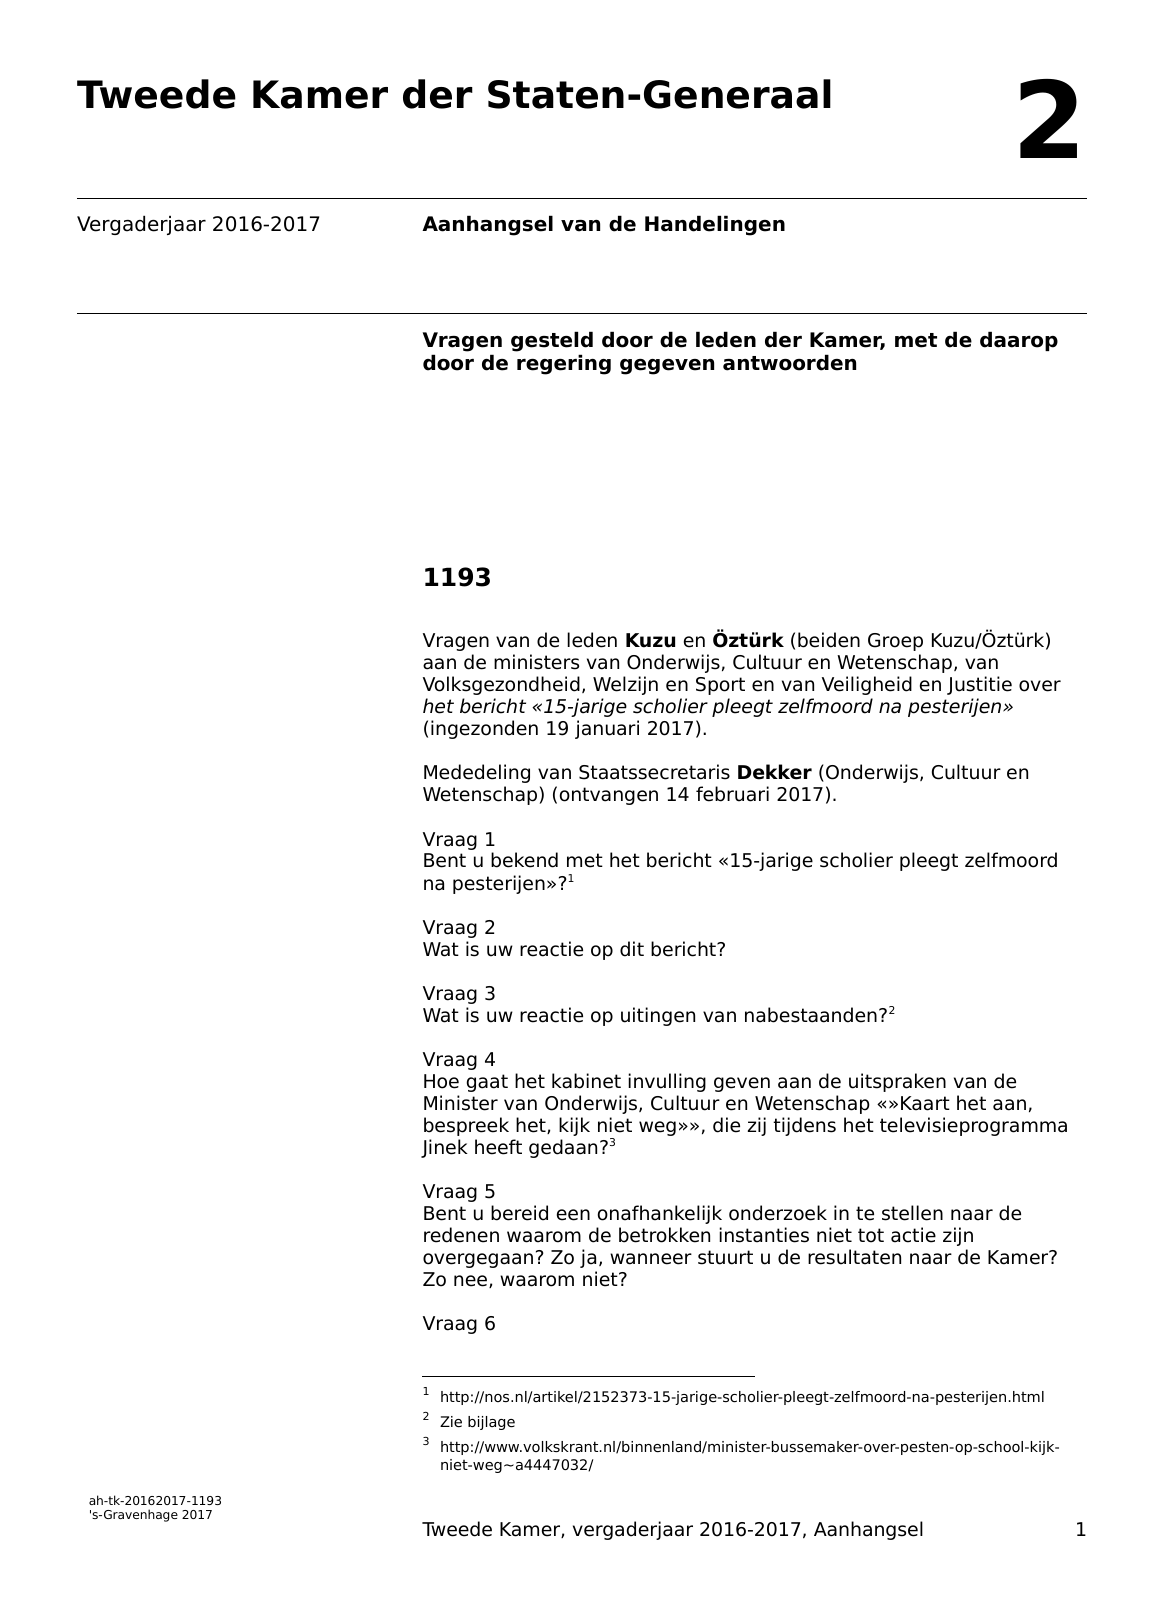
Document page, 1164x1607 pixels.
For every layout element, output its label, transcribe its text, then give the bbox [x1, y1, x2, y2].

text Vraag 5 [422, 1181, 1087, 1203]
text Vraag 3 [422, 983, 1087, 1005]
table_cell Aanhangsel van de Handelingen [422, 199, 1087, 313]
table_header Tweede Kamer der Staten-Generaal [77, 59, 886, 198]
text Vraag 2 [422, 917, 1087, 938]
text Vragen van de leden Kuzu en Öztürk (beiden Groep Kuzu/Öztürk) aan de ministers van Onderwijs, Cultuur en Wetenschap, van Volksgezondheid, Welzijn en Sport en van Veiligheid en Justitie over het bericht «15-jarige scholier pleegt zelfmoord na pesterijen» (ingezonden 19 januari 2017). [422, 630, 1087, 740]
text Vraag 1 [422, 828, 1087, 850]
text ah-tk-20162017-1193 [88, 1494, 323, 1508]
text Hoe gaat het kabinet invulling geven aan de uitspraken van de Minister van Onderwijs, Cultuur en Wetenschap «»Kaart het aan, bespreek het, kijk niet weg»», die zij tijdens het televisieprogramma Jinek heeft gedaan? [422, 1071, 1087, 1159]
table_header 2 [886, 59, 1087, 198]
table_cell Vragen gesteld door de leden der Kamer, met de daarop door de regering gegeven antwoorden [422, 314, 1087, 375]
text http://www.volkskrant.nl/binnenland/minister-bussemaker-over-pesten-op-school-kijk-niet-weg~a4447032/ [422, 1435, 1087, 1474]
text 1193 [422, 563, 1087, 592]
text Zie bijlage [422, 1410, 1087, 1432]
text Mededeling van Staatssecretaris Dekker (Onderwijs, Cultuur en Wetenschap) (ontvangen 14 februari 2017). [422, 762, 1087, 806]
text Vraag 6 [422, 1313, 1087, 1335]
text Wat is uw reactie op uitingen van nabestaanden? [422, 1005, 1087, 1027]
text Bent u bekend met het bericht «15-jarige scholier pleegt zelfmoord na pesterijen»? [422, 850, 1087, 894]
text http://nos.nl/artikel/2152373-15-jarige-scholier-pleegt-zelfmoord-na-pesterijen.html [422, 1385, 1087, 1407]
text Wat is uw reactie op dit bericht? [422, 938, 1087, 961]
text Vraag 4 [422, 1049, 1087, 1071]
text Bent u bereid een onafhankelijk onderzoek in te stellen naar de redenen waarom de betrokken instanties niet tot actie zijn overgegaan? Zo ja, wanneer stuurt u de resultaten naar de Kamer? Zo nee, waarom niet? [422, 1203, 1087, 1291]
table_cell Vergaderjaar 2016-2017 [77, 199, 422, 313]
table_cell [77, 314, 422, 375]
text 's-Gravenhage 2017 [88, 1508, 323, 1522]
